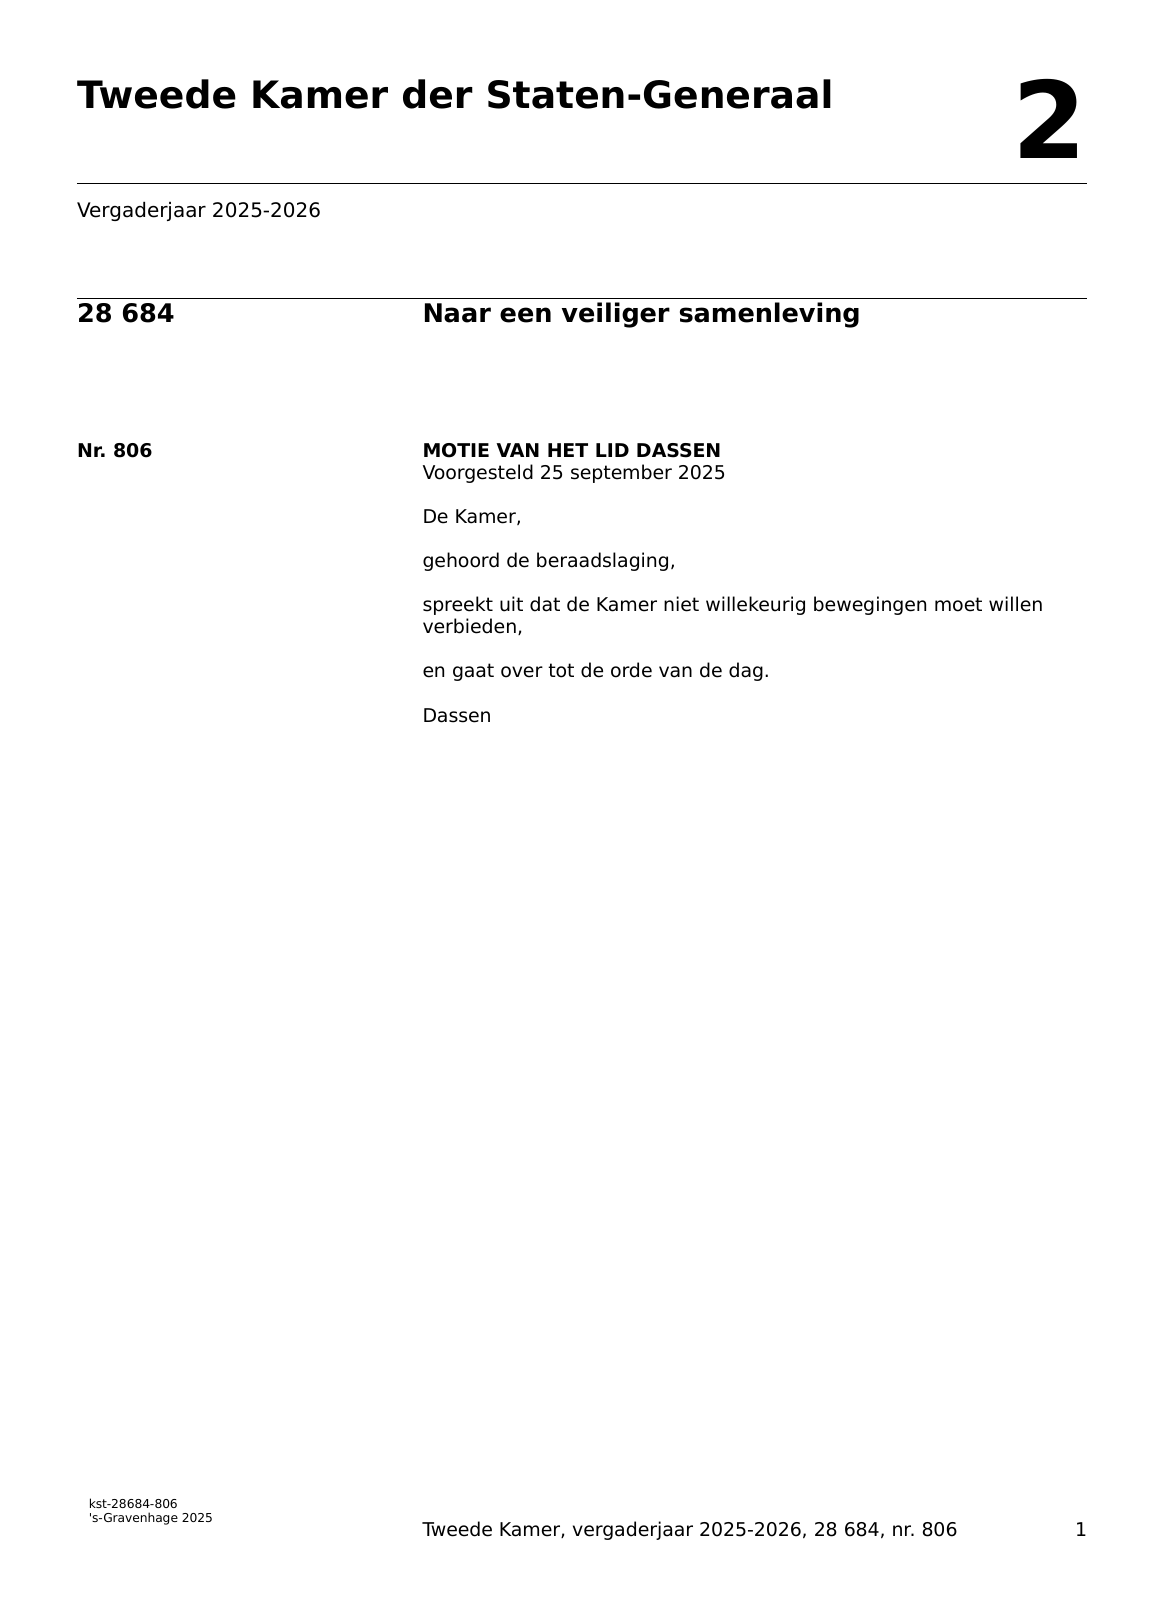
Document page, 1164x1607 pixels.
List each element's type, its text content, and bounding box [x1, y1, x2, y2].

table_header 2 [886, 59, 1087, 183]
subtitle Nr. 806 MOTIE VAN HET LID DASSEN [77, 440, 1087, 462]
text Dassen [422, 704, 1087, 726]
table_header Tweede Kamer der Staten-Generaal [77, 59, 886, 183]
text kst-28684-806 [88, 1497, 323, 1511]
text gehoord de beraadslaging, [422, 550, 1087, 572]
text Voorgesteld 25 september 2025 [422, 462, 1087, 484]
text 's-Gravenhage 2025 [88, 1511, 323, 1525]
table_cell Vergaderjaar 2025-2026 [77, 184, 1087, 298]
text en gaat over tot de orde van de dag. [422, 660, 1087, 682]
subtitle 28 684 Naar een veiliger samenleving [77, 299, 1087, 329]
text De Kamer, [422, 506, 1087, 528]
text spreekt uit dat de Kamer niet willekeurig bewegingen moet willen verbieden, [422, 594, 1087, 638]
